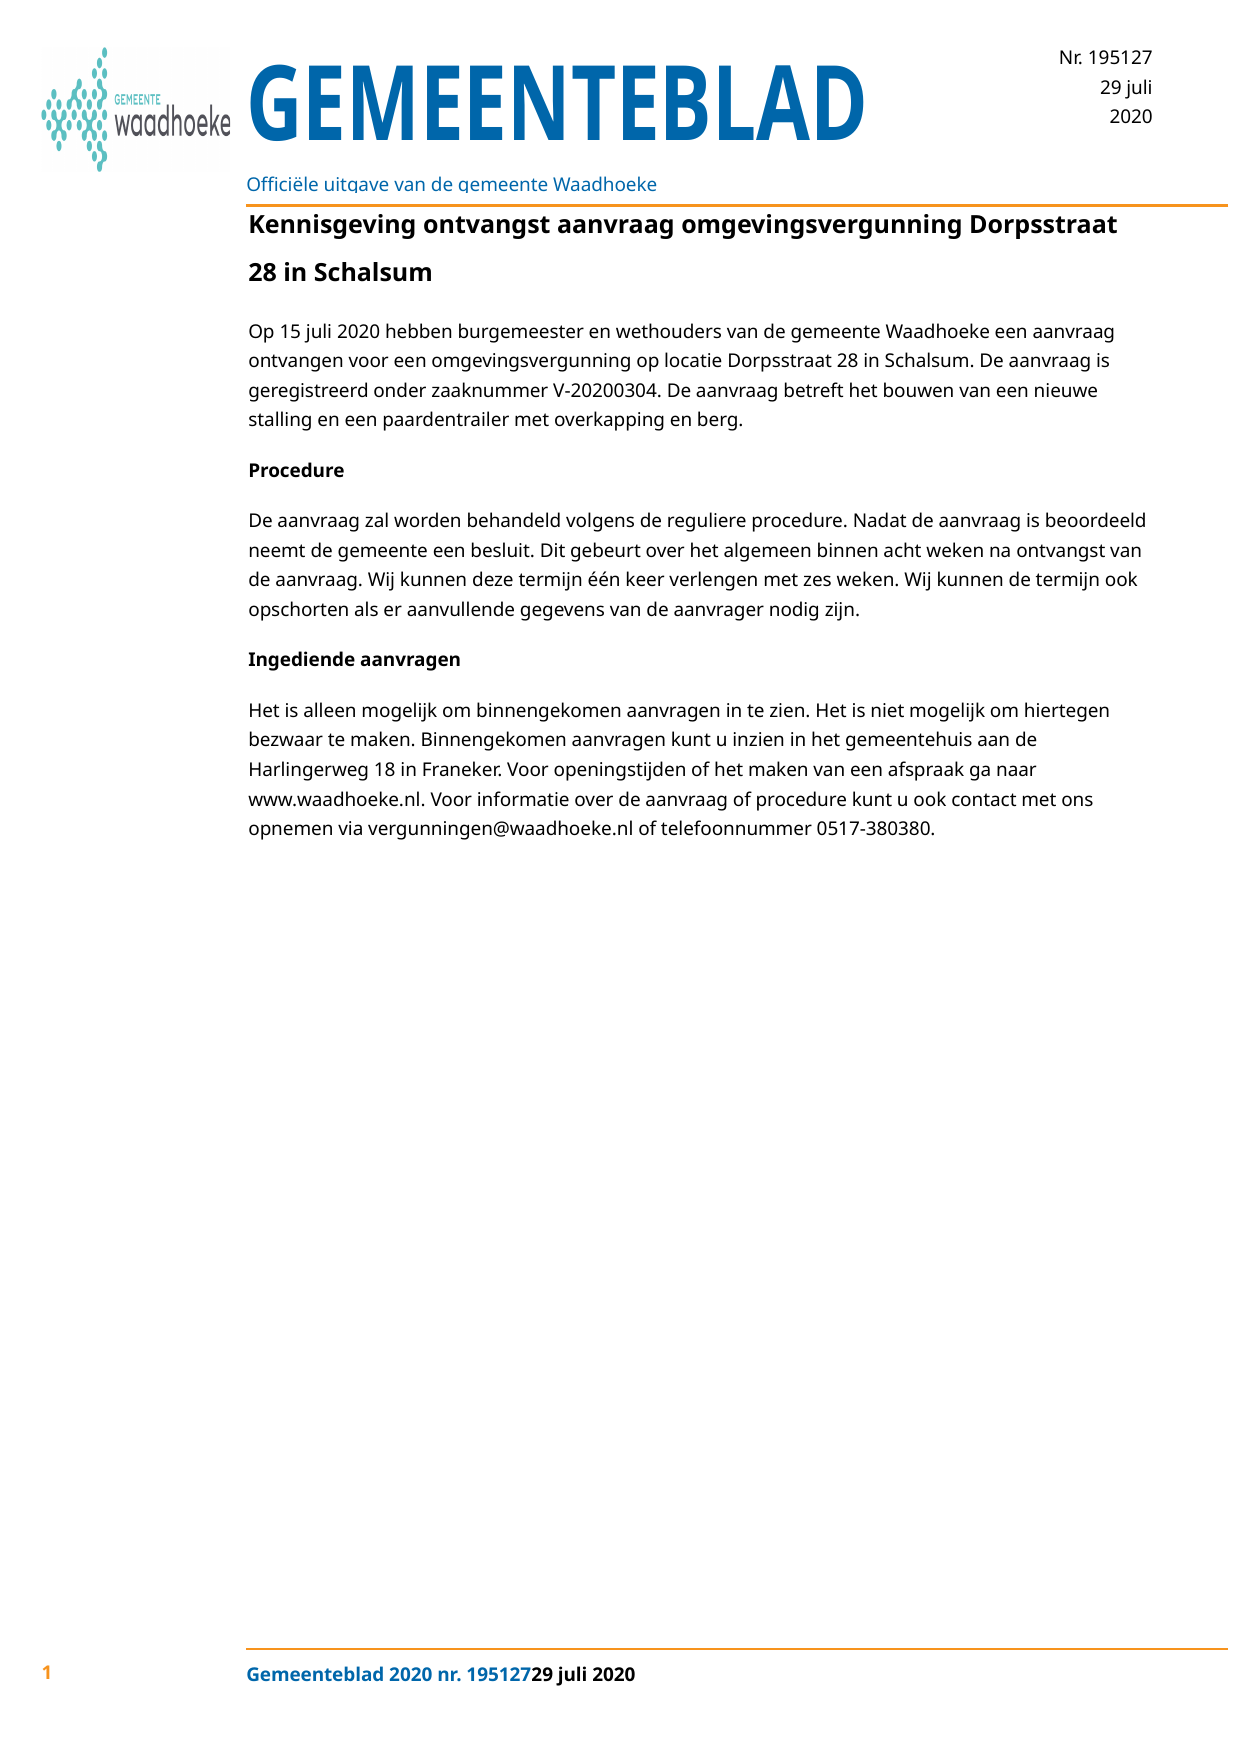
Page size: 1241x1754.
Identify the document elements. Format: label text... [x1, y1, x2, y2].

text Ingediende aanvragen [248, 647, 1152, 672]
text Procedure [248, 457, 1152, 483]
text Kennisgeving ontvangst aanvraag omgevingsvergunning Dorpsstraat 28 in Schalsum [248, 207, 1152, 288]
picture [41, 47, 231, 172]
text Op 15 juli 2020 hebben burgemeester en wethouders van de gemeente Waadhoeke een aanvraag ontvangen voor een omgevingsvergunning op locatie Dorpsstraat 28 in Schalsum. De aanvraag is geregistreerd onder zaaknummer V-20200304. De aanvraag betreft het bouwen van een nieuwe stalling en een paardentrailer met overkapping en berg. [248, 318, 1152, 432]
text Het is alleen mogelijk om binnengekomen aanvragen in te zien. Het is niet mogelijk om hiertegen bezwaar te maken. Binnengekomen aanvragen kunt u inzien in het gemeentehuis aan de Harlingerweg 18 in Franeker. Voor openingstijden of het maken van een afspraak ga naar www.waadhoeke.nl. Voor informatie over de aanvraag of procedure kunt u ook contact met ons opnemen via vergunningen@waadhoeke.nl of telefoonnummer 0517-380380. [248, 697, 1152, 841]
text De aanvraag zal worden behandeld volgens de reguliere procedure. Nadat de aanvraag is beoordeeld neemt de gemeente een besluit. Dit gebeurt over het algemeen binnen acht weken na ontvangst van de aanvraag. Wij kunnen deze termijn één keer verlengen met zes weken. Wij kunnen de termijn ook opschorten als er aanvullende gegevens van de aanvrager nodig zijn. [248, 507, 1152, 622]
